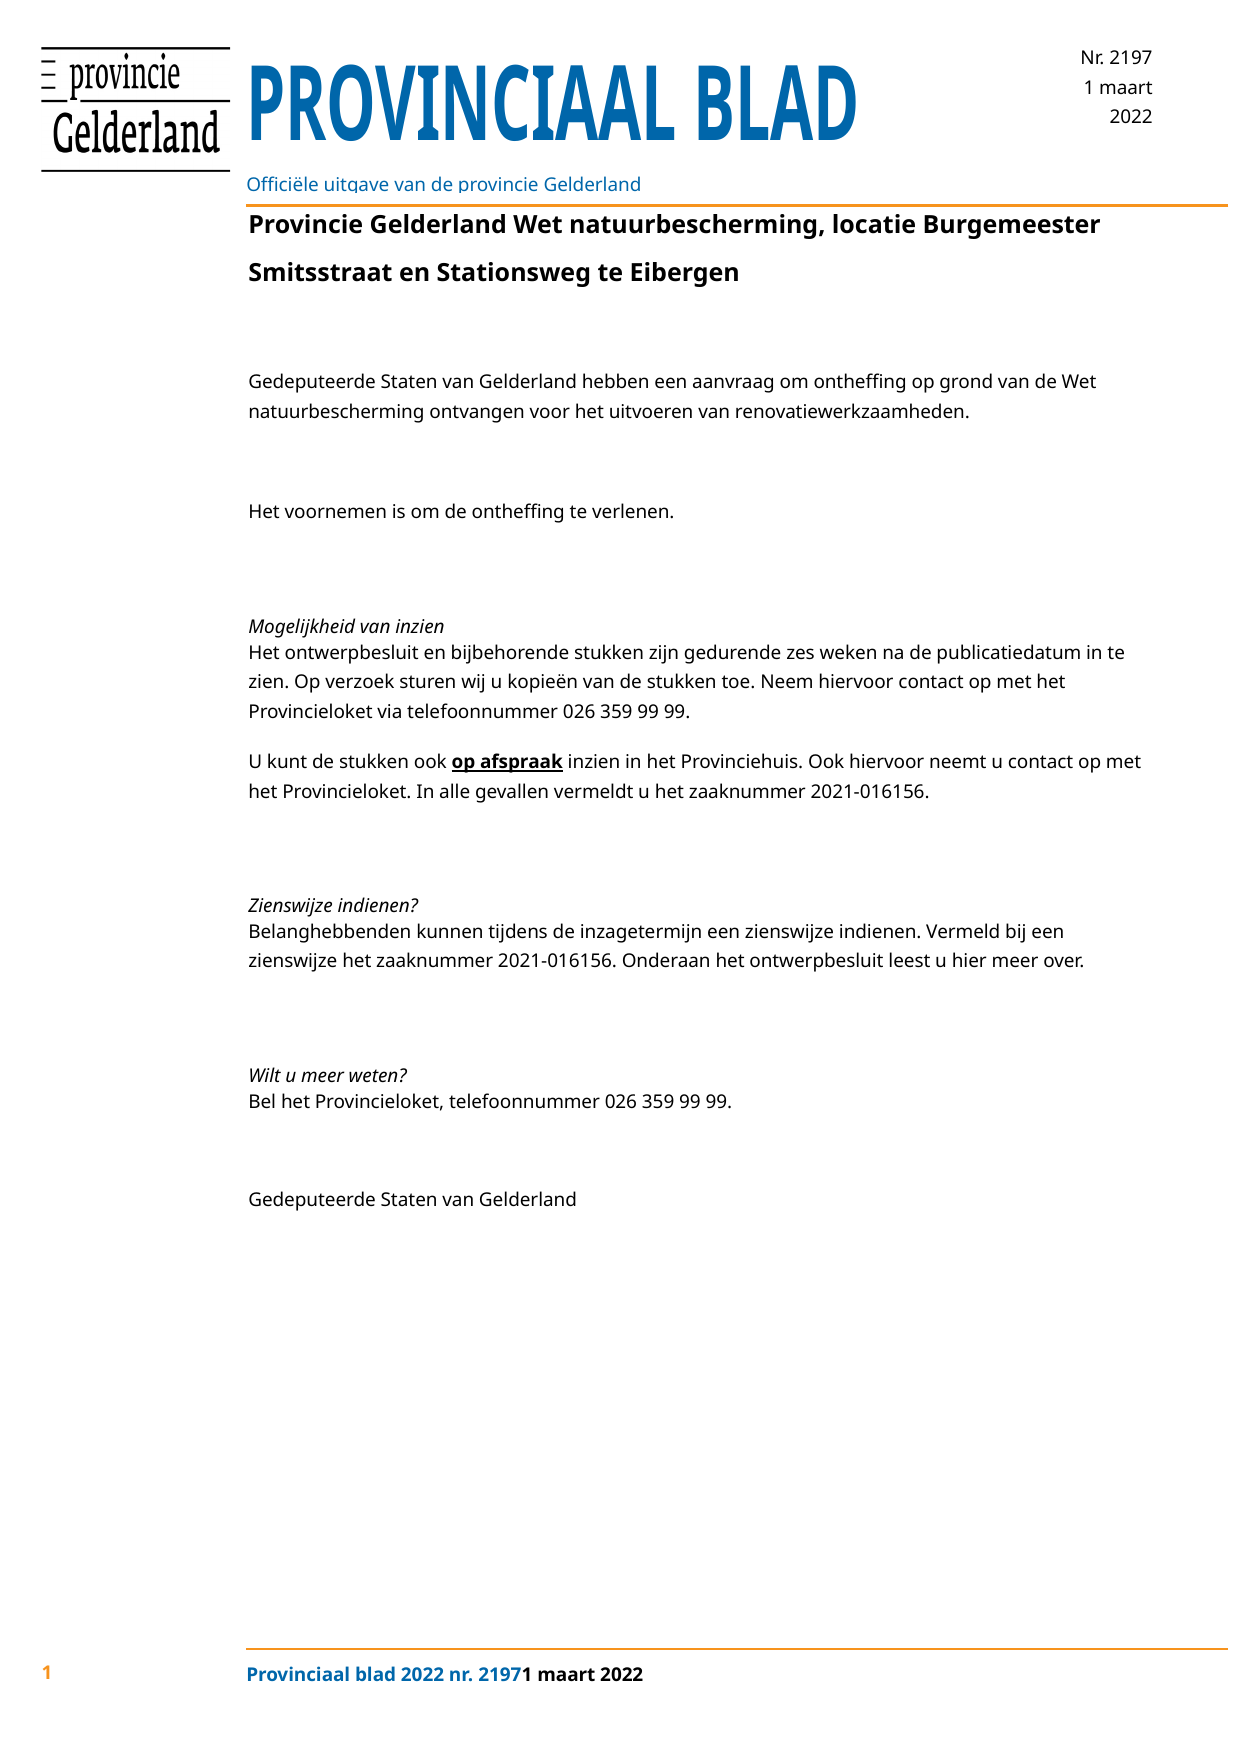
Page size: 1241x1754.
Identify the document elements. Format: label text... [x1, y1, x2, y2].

text Gedeputeerde Staten van Gelderland hebben een aanvraag om ontheffing op grond van de Wet natuurbescherming ontvangen voor het uitvoeren van renovatiewerkzaamheden. [248, 368, 1152, 424]
text Wilt u meer weten? [248, 1062, 1152, 1088]
text Het voornemen is om de ontheffing te verlenen. [248, 499, 1152, 524]
text U kunt de stukken ook op afspraak inzien in het Provinciehuis. Ook hiervoor neemt u contact op met het Provincieloket. In alle gevallen vermeldt u het zaaknummer 2021-016156. [248, 748, 1152, 804]
text Gedeputeerde Staten van Gelderland [248, 1186, 1152, 1212]
text Het ontwerpbesluit en bijbehorende stukken zijn gedurende zes weken na de publicatiedatum in te zien. Op verzoek sturen wij u kopieën van de stukken toe. Neem hiervoor contact op met het Provincieloket via telefoonnummer 026 359 99 99. [248, 639, 1152, 724]
text Provincie Gelderland Wet natuurbescherming, locatie Burgemeester Smitsstraat en Stationsweg te Eibergen [248, 207, 1152, 288]
picture [41, 47, 231, 172]
text Bel het Provincieloket, telefoonnummer 026 359 99 99. [248, 1088, 1152, 1113]
text Belanghebbenden kunnen tijdens de inzagetermijn een zienswijze indienen. Vermeld bij een zienswijze het zaaknummer 2021-016156. Onderaan het ontwerpbesluit leest u hier meer over. [248, 918, 1152, 973]
text Mogelijkheid van inzien [248, 613, 1152, 639]
text Zienswijze indienen? [248, 892, 1152, 918]
